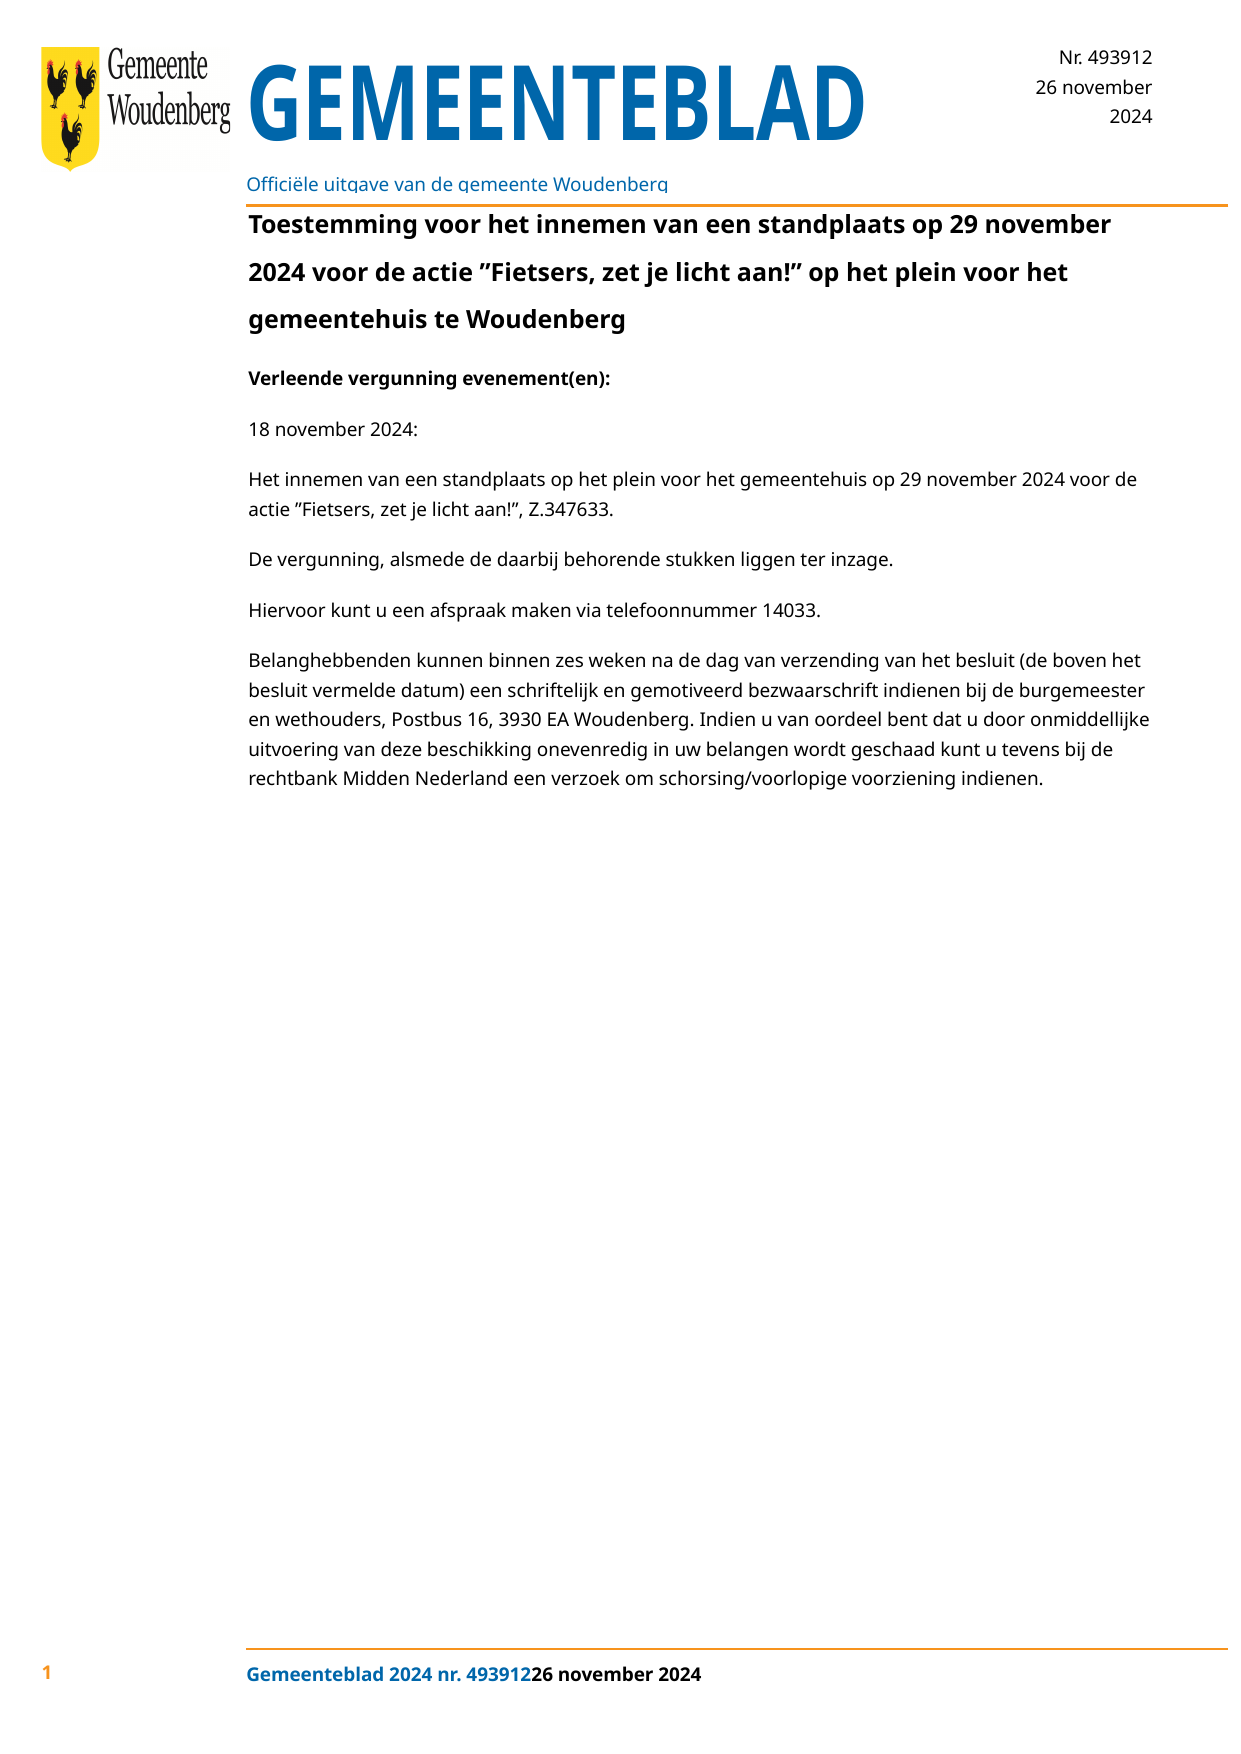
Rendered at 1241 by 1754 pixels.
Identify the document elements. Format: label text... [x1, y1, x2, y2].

picture [41, 47, 231, 172]
text De vergunning, alsmede de daarbij behorende stukken liggen ter inzage. [248, 546, 1152, 572]
text Belanghebbenden kunnen binnen zes weken na de dag van verzending van het besluit (de boven het besluit vermelde datum) een schriftelijk en gemotiveerd bezwaarschrift indienen bij de burgemeester en wethouders, Postbus 16, 3930 EA Woudenberg. Indien u van oordeel bent dat u door onmiddellijke uitvoering van deze beschikking onevenredig in uw belangen wordt geschaad kunt u tevens bij de rechtbank Midden Nederland een verzoek om schorsing/voorlopige voorziening indienen. [248, 647, 1152, 791]
text Het innemen van een standplaats op het plein voor het gemeentehuis op 29 november 2024 voor de actie ”Fietsers, zet je licht aan!”, Z.347633. [248, 466, 1152, 522]
text Verleende vergunning evenement(en): [248, 366, 1152, 391]
text Hiervoor kunt u een afspraak maken via telefoonnummer 14033. [248, 597, 1152, 622]
text 18 november 2024: [248, 416, 1152, 442]
text Toestemming voor het innemen van een standplaats op 29 november 2024 voor de actie ”Fietsers, zet je licht aan!” op het plein voor het gemeentehuis te Woudenberg [248, 207, 1152, 336]
